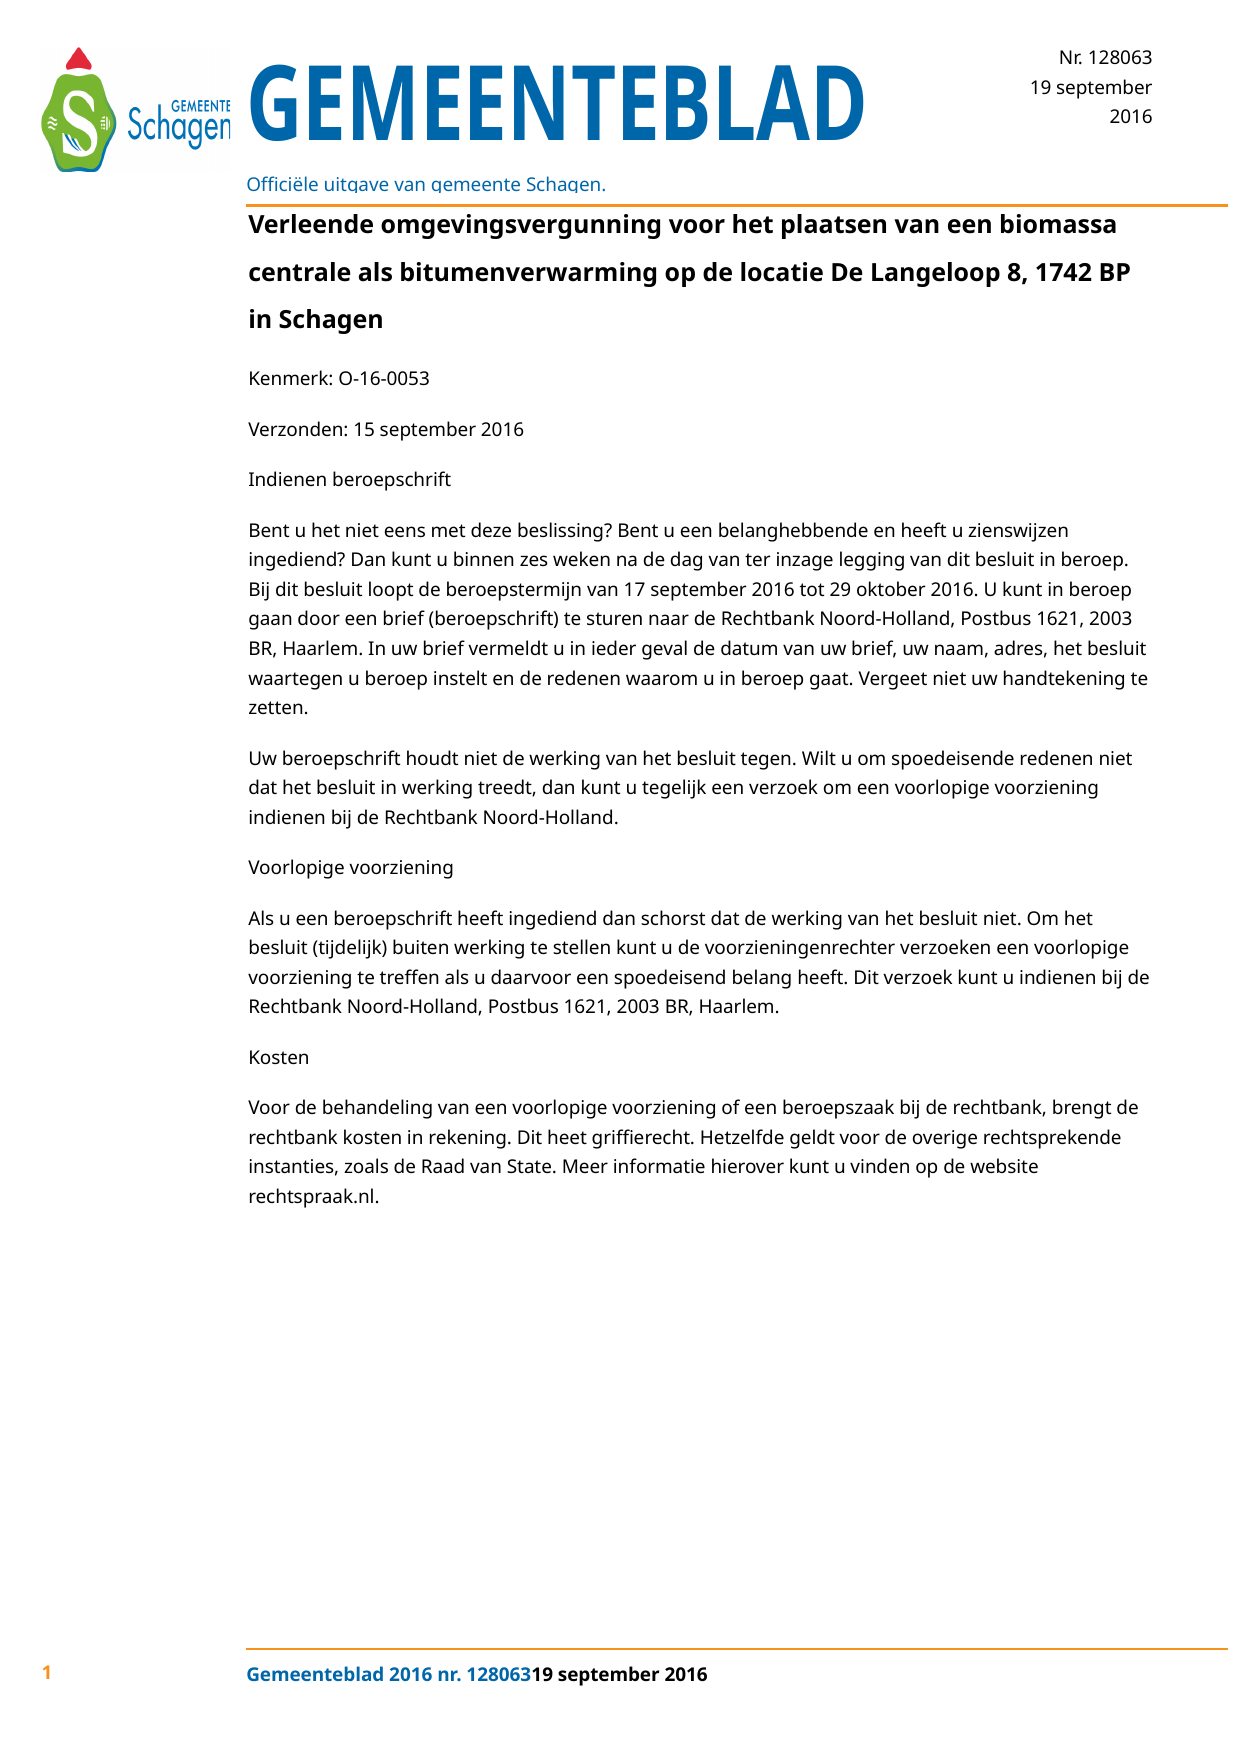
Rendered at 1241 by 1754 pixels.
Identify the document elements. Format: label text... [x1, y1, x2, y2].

text Verleende omgevingsvergunning voor het plaatsen van een biomassa centrale als bitumenverwarming op de locatie De Langeloop 8, 1742 BP in Schagen [248, 207, 1152, 336]
text Kosten [248, 1044, 1152, 1069]
text Uw beroepschrift houdt niet de werking van het besluit tegen. Wilt u om spoedeisende redenen niet dat het besluit in werking treedt, dan kunt u tegelijk een verzoek om een voorlopige voorziening indienen bij de Rechtbank Noord-Holland. [248, 745, 1152, 829]
text Indienen beroepschrift [248, 466, 1152, 492]
text Als u een beroepschrift heeft ingediend dan schorst dat de werking van het besluit niet. Om het besluit (tijdelijk) buiten werking te stellen kunt u de voorzieningenrechter verzoeken een voorlopige voorziening te treffen als u daarvoor een spoedeisend belang heeft. Dit verzoek kunt u indienen bij de Rechtbank Noord-Holland, Postbus 1621, 2003 BR, Haarlem. [248, 905, 1152, 1019]
picture [41, 47, 231, 172]
text Verzonden: 15 september 2016 [248, 416, 1152, 442]
text Kenmerk: O-16-0053 [248, 366, 1152, 391]
text Bent u het niet eens met deze beslissing? Bent u een belanghebbende en heeft u zienswijzen ingediend? Dan kunt u binnen zes weken na de dag van ter inzage legging van dit besluit in beroep. Bij dit besluit loopt de beroepstermijn van 17 september 2016 tot 29 oktober 2016. U kunt in beroep gaan door een brief (beroepschrift) te sturen naar de Rechtbank Noord-Holland, Postbus 1621, 2003 BR, Haarlem. In uw brief vermeldt u in ieder geval de datum van uw brief, uw naam, adres, het besluit waartegen u beroep instelt en de redenen waarom u in beroep gaat. Vergeet niet uw handtekening te zetten. [248, 517, 1152, 720]
text Voor de behandeling van een voorlopige voorziening of een beroepszaak bij de rechtbank, brengt de rechtbank kosten in rekening. Dit heet griffierecht. Hetzelfde geldt voor de overige rechtsprekende instanties, zoals de Raad van State. Meer informatie hierover kunt u vinden op de website rechtspraak.nl. [248, 1094, 1152, 1209]
text Voorlopige voorziening [248, 854, 1152, 880]
